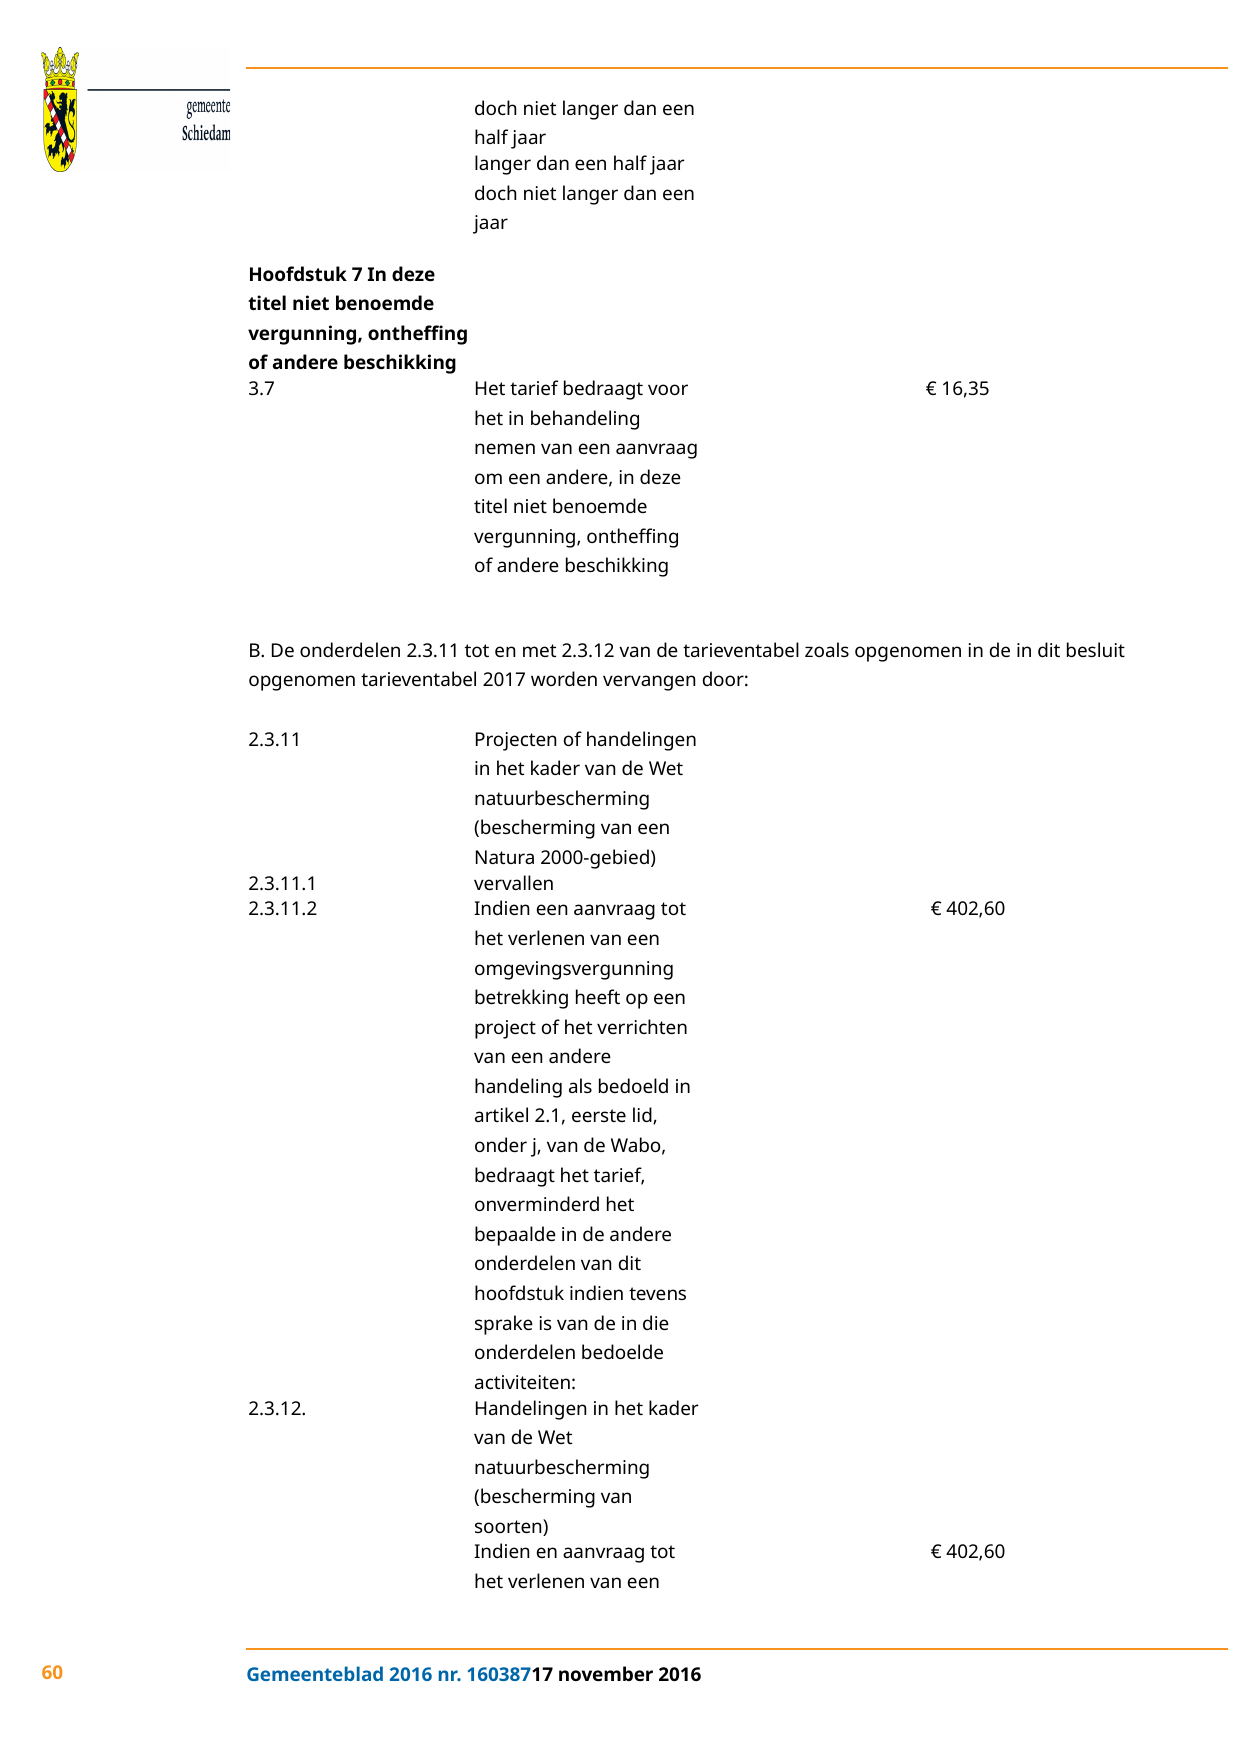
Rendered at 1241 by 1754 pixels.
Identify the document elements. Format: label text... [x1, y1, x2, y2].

table_header 2.3.11 [248, 726, 474, 870]
table_cell [474, 235, 700, 261]
table_cell vervallen [474, 870, 700, 896]
table_header Projecten of handelingen in het kader van de Wet natuurbescherming (bescherming van een Natura 2000-gebied) [474, 726, 700, 870]
table_cell 2.3.11.1 [248, 870, 474, 896]
table_header [926, 726, 1152, 870]
table_cell € 16,35 [926, 375, 1152, 578]
table_cell Hoofdstuk 7 In deze titel niet benoemde vergunning, ontheffing of andere beschikking [248, 261, 474, 375]
table_cell [474, 261, 700, 375]
table_cell [926, 150, 1152, 235]
table_cell [248, 150, 474, 235]
table_cell [700, 579, 926, 604]
table_cell [700, 235, 926, 261]
table_cell [926, 1395, 1152, 1539]
table_cell [700, 1539, 926, 1594]
table_cell [700, 896, 926, 1395]
table_cell [700, 870, 926, 896]
picture [41, 47, 231, 172]
table_cell Handelingen in het kader van de Wet natuurbescherming (bescherming van soorten) [474, 1395, 700, 1539]
table_cell Het tarief bedraagt voor het in behandeling nemen van een aanvraag om een andere, in deze titel niet benoemde vergunning, ontheffing of andere beschikking [474, 375, 700, 578]
table_cell € 402,60 [926, 1539, 1152, 1594]
table_cell [700, 95, 926, 150]
table_cell [700, 1395, 926, 1539]
table_cell Indien een aanvraag tot het verlenen van een omgevingsvergunning betrekking heeft op een project of het verrichten van een andere handeling als bedoeld in artikel 2.1, eerste lid, onder j, van de Wabo, bedraagt het tarief, onverminderd het bepaalde in de andere onderdelen van dit hoofdstuk indien tevens sprake is van de in die onderdelen bedoelde activiteiten: [474, 896, 700, 1395]
table_cell [926, 95, 1152, 150]
table_cell 3.7 [248, 375, 474, 578]
table_cell [248, 235, 474, 261]
table_cell [926, 870, 1152, 896]
table_cell Indien en aanvraag tot het verlenen van een [474, 1539, 700, 1594]
table_cell [700, 375, 926, 578]
table_cell doch niet langer dan een half jaar [474, 95, 700, 150]
table_cell [700, 150, 926, 235]
table_cell [700, 261, 926, 375]
table_cell [926, 235, 1152, 261]
table_cell 2.3.12. [248, 1395, 474, 1539]
table_cell [248, 95, 474, 150]
table_header [700, 726, 926, 870]
text B. De onderdelen 2.3.11 tot en met 2.3.12 van de tarieventabel zoals opgenomen in de in dit besluit opgenomen tarieventabel 2017 worden vervangen door: [248, 637, 1152, 692]
table_cell [248, 1539, 474, 1594]
table_cell [248, 579, 474, 604]
table_cell € 402,60 [926, 896, 1152, 1395]
table_cell 2.3.11.2 [248, 896, 474, 1395]
table_cell [926, 579, 1152, 604]
table_cell [474, 579, 700, 604]
table_cell langer dan een half jaar doch niet langer dan een jaar [474, 150, 700, 235]
